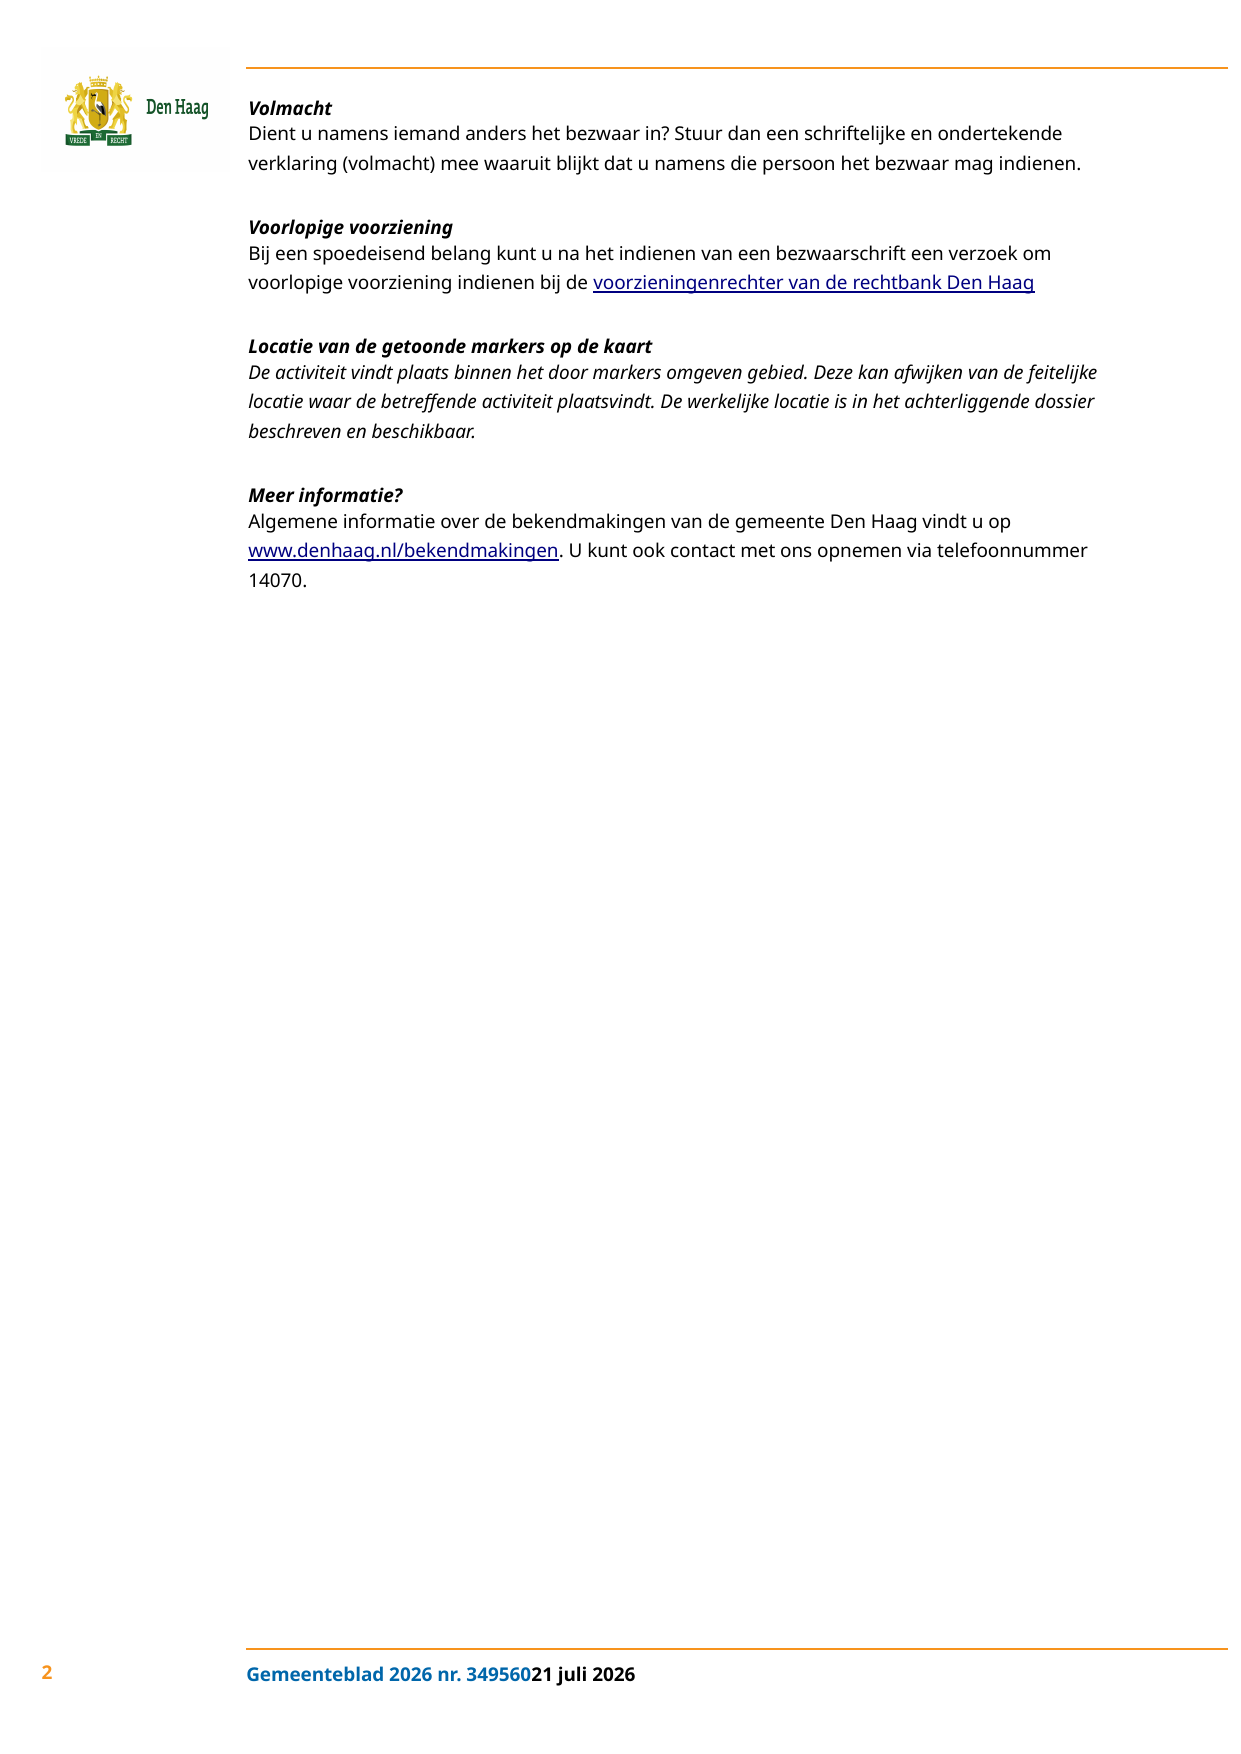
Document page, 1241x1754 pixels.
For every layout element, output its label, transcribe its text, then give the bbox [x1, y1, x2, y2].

text Algemene informatie over de bekendmakingen van de gemeente Den Haag vindt u op www.denhaag.nl/bekendmakingen. U kunt ook contact met ons opnemen via telefoonnummer 14070. [248, 508, 1152, 593]
text Volmacht [248, 95, 1152, 121]
text Dient u namens iemand anders het bezwaar in? Stuur dan een schriftelijke en ondertekende verklaring (volmacht) mee waaruit blijkt dat u namens die persoon het bezwaar mag indienen. [248, 121, 1152, 176]
text Meer informatie? [248, 482, 1152, 508]
text De activiteit vindt plaats binnen het door markers omgeven gebied. Deze kan afwijken van de feitelijke locatie waar de betreffende activiteit plaatsvindt. De werkelijke locatie is in het achterliggende dossier beschreven en beschikbaar. [248, 359, 1152, 444]
text Locatie van de getoonde markers op de kaart [248, 333, 1152, 359]
text Voorlopige voorziening [248, 214, 1152, 240]
picture [41, 47, 231, 172]
text Bij een spoedeisend belang kunt u na het indienen van een bezwaarschrift een verzoek om voorlopige voorziening indienen bij de voorzieningenrechter van de rechtbank Den Haag [248, 240, 1152, 295]
